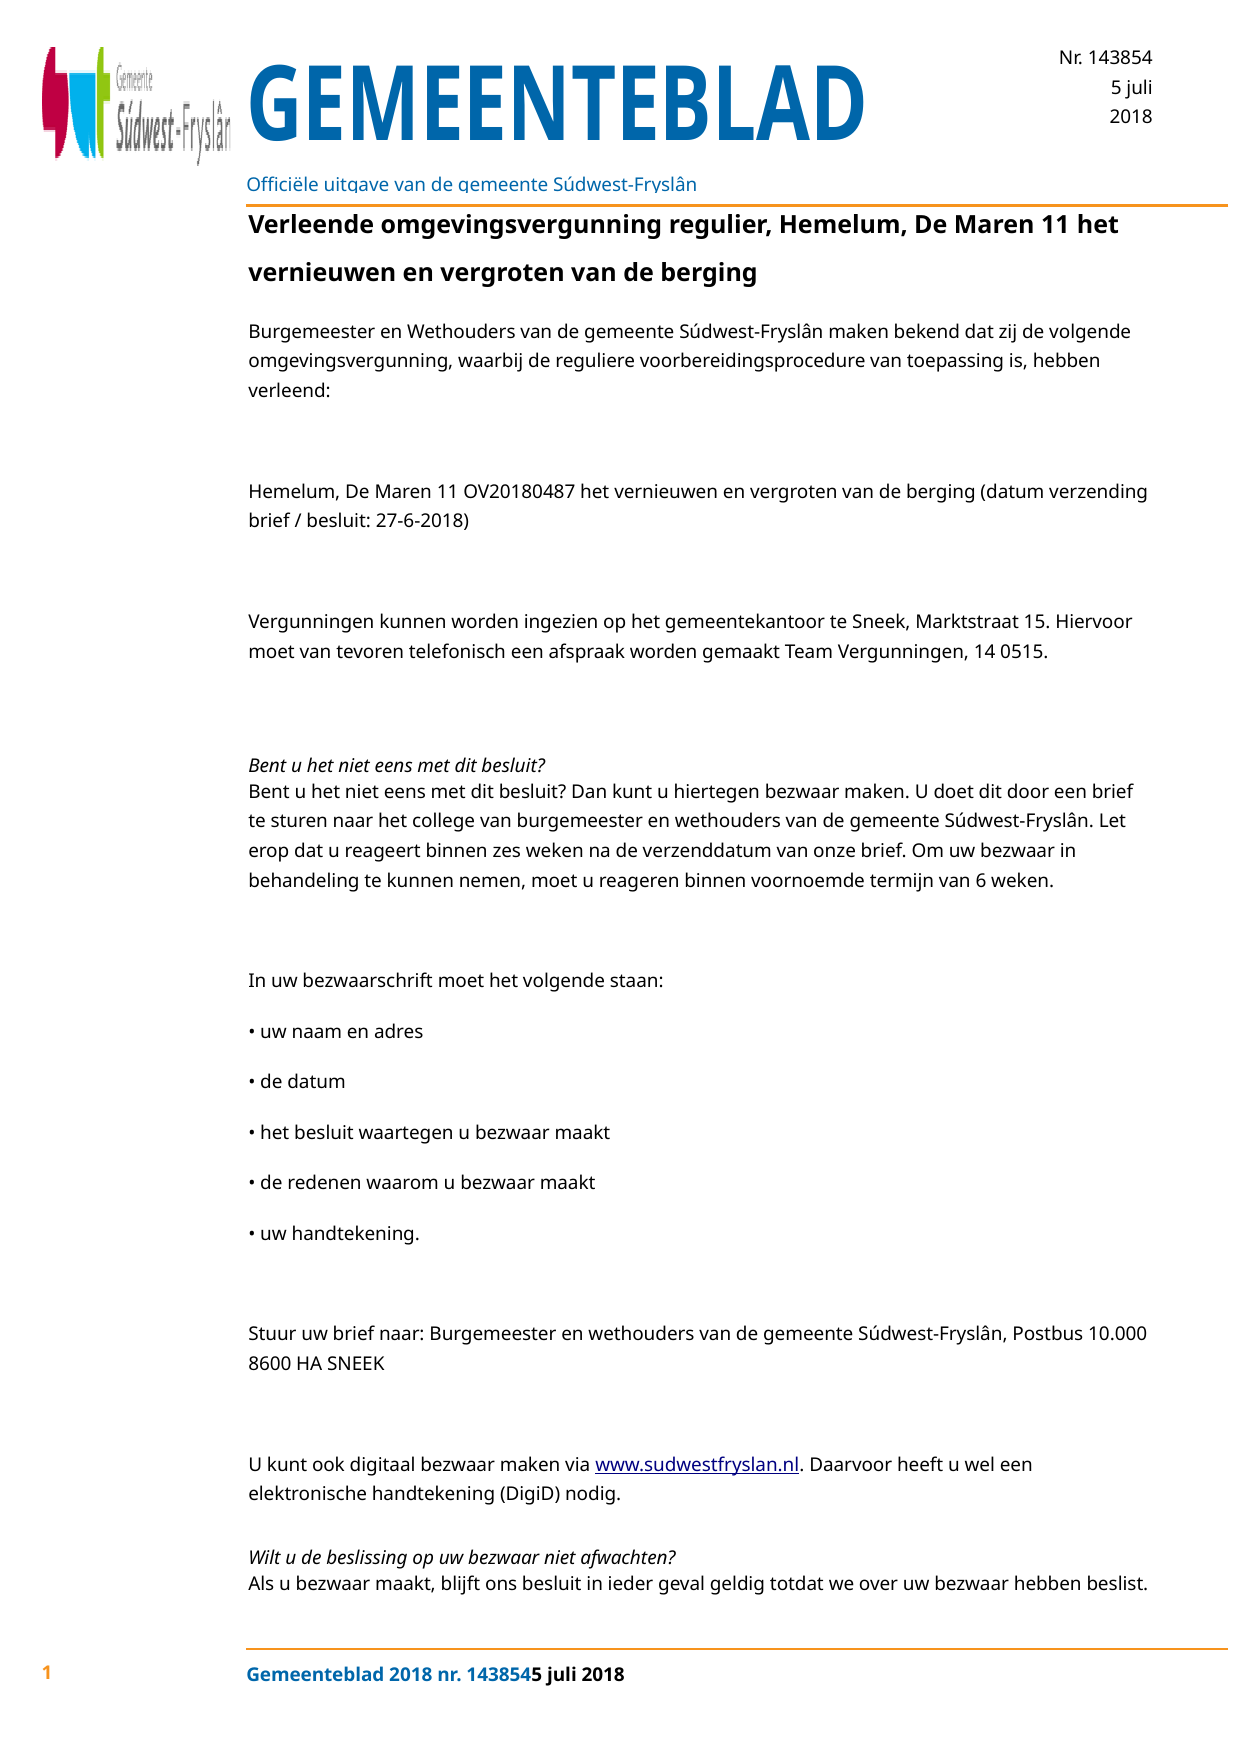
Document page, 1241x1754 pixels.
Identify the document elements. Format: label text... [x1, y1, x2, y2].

text • uw handtekening. [248, 1220, 1152, 1245]
text Wilt u de beslissing op uw bezwaar niet afwachten? [248, 1544, 1152, 1570]
text • de datum [248, 1068, 1152, 1094]
text Hemelum, De Maren 11 OV20180487 het vernieuwen en vergroten van de berging (datum verzending brief / besluit: 27-6-2018) [248, 478, 1152, 533]
text Bent u het niet eens met dit besluit? Dan kunt u hiertegen bezwaar maken. U doet dit door een brief te sturen naar het college van burgemeester en wethouders van de gemeente Súdwest-Fryslân. Let erop dat u reageert binnen zes weken na de verzenddatum van onze brief. Om uw bezwaar in behandeling te kunnen nemen, moet u reageren binnen voornoemde termijn van 6 weken. [248, 778, 1152, 892]
text Verleende omgevingsvergunning regulier, Hemelum, De Maren 11 het vernieuwen en vergroten van de berging [248, 207, 1152, 288]
text Stuur uw brief naar: Burgemeester en wethouders van de gemeente Súdwest-Fryslân, Postbus 10.000 8600 HA SNEEK [248, 1321, 1152, 1376]
text U kunt ook digitaal bezwaar maken via www.sudwestfryslan.nl. Daarvoor heeft u wel een elektronische handtekening (DigiD) nodig. [248, 1451, 1152, 1506]
text • uw naam en adres [248, 1018, 1152, 1044]
text Bent u het niet eens met dit besluit? [248, 752, 1152, 778]
text Vergunningen kunnen worden ingezien op het gemeentekantoor te Sneek, Marktstraat 15. Hiervoor moet van tevoren telefonisch een afspraak worden gemaakt Team Vergunningen, 14 0515. [248, 608, 1152, 664]
text Als u bezwaar maakt, blijft ons besluit in ieder geval geldig totdat we over uw bezwaar hebben beslist. [248, 1570, 1152, 1596]
text Burgemeester en Wethouders van de gemeente Súdwest-Fryslân maken bekend dat zij de volgende omgevingsvergunning, waarbij de reguliere voorbereidingsprocedure van toepassing is, hebben verleend: [248, 318, 1152, 403]
text • het besluit waartegen u bezwaar maakt [248, 1119, 1152, 1144]
text In uw bezwaarschrift moet het volgende staan: [248, 968, 1152, 993]
picture [41, 47, 231, 172]
text • de redenen waarom u bezwaar maakt [248, 1169, 1152, 1195]
